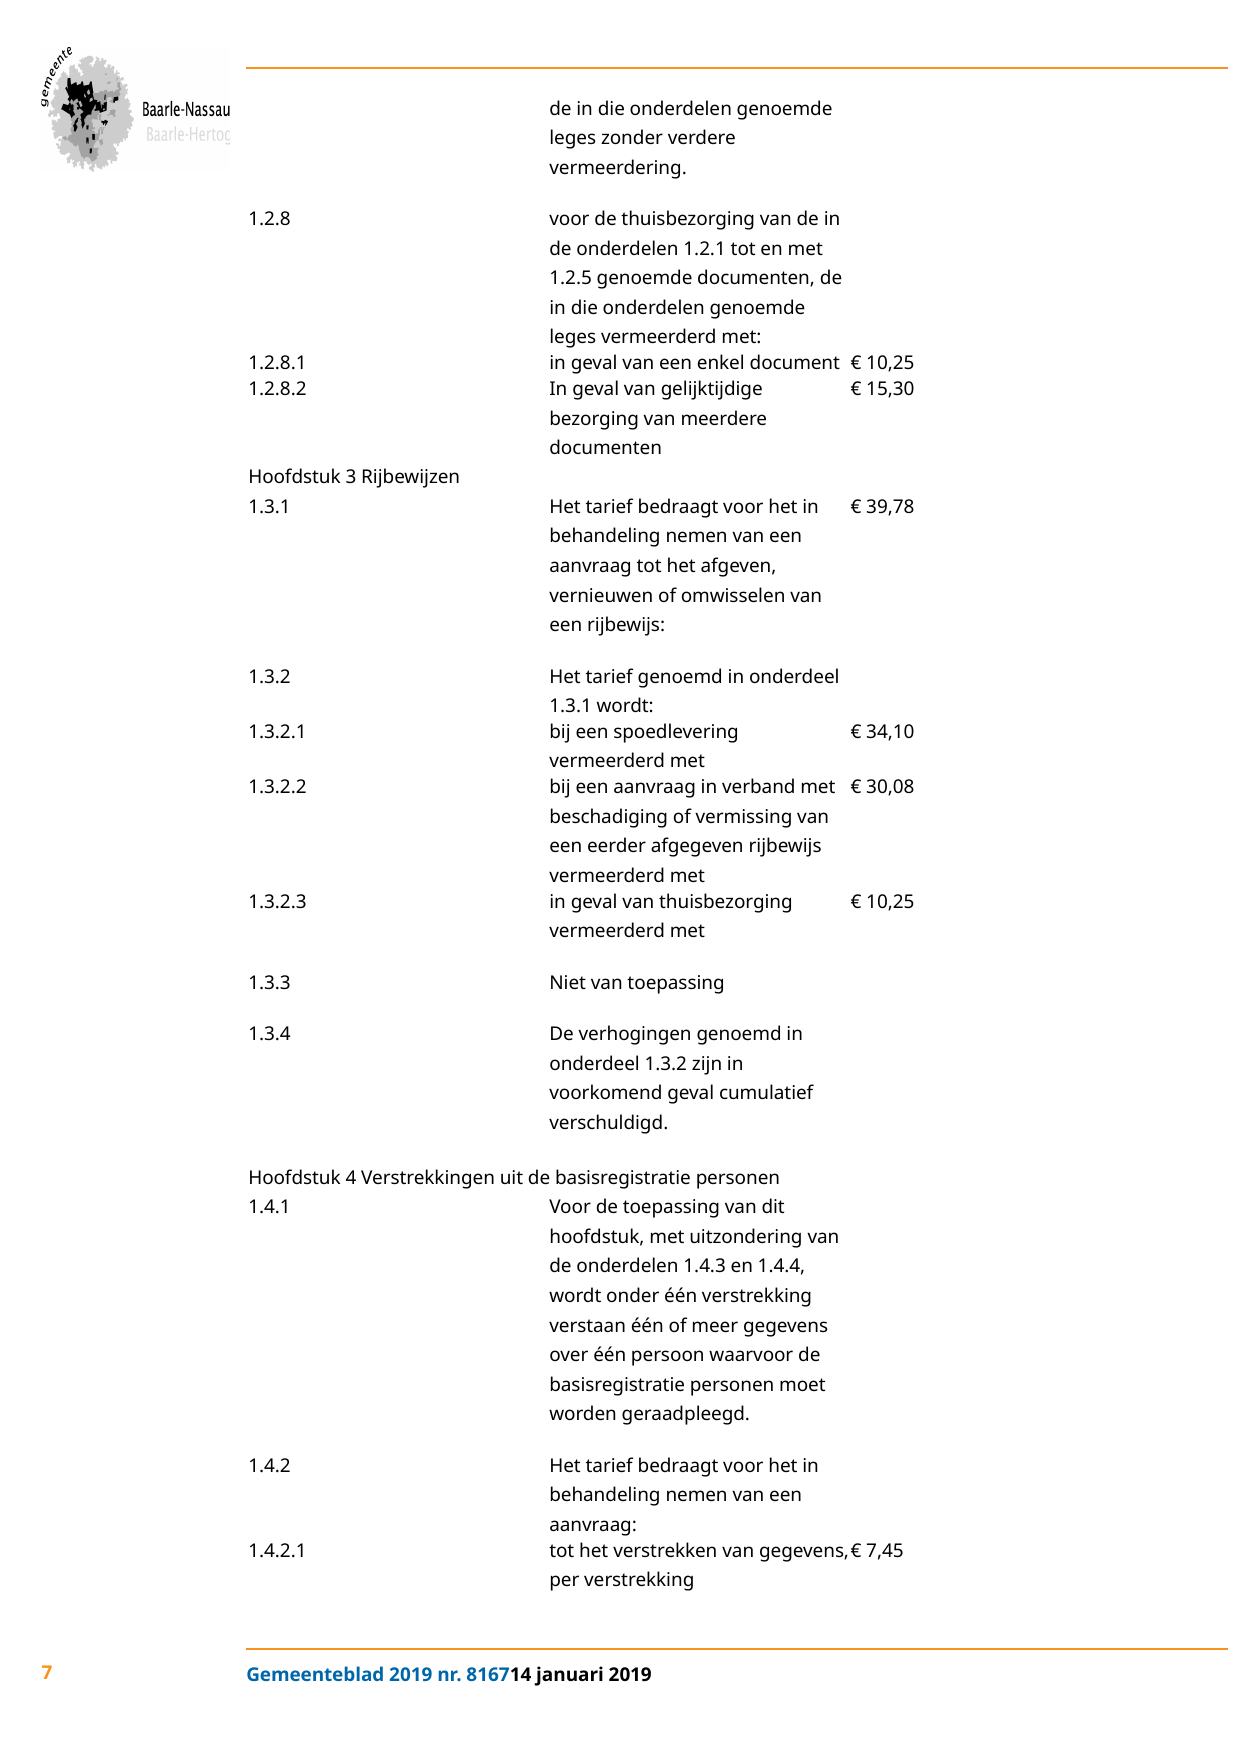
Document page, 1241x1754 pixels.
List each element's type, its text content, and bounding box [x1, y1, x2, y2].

table_header 1.3.1 [248, 493, 549, 637]
table_cell 1.3.2 [248, 663, 549, 718]
table_cell [850, 205, 1152, 349]
table_cell 1.3.2.1 [248, 718, 549, 773]
table_cell bij een aanvraag in verband met beschadiging of vermissing van een eerder afgegeven rijbewijs vermeerderd met [549, 774, 850, 888]
table_cell 1.2.8.2 [248, 375, 549, 460]
table_header Het tarief bedraagt voor het in behandeling nemen van een aanvraag tot het afgeven, vernieuwen of omwisselen van een rijbewijs: [549, 493, 850, 637]
table_cell 1.3.2.2 [248, 774, 549, 888]
table_cell € 7,45 [850, 1537, 1152, 1592]
table_cell 1.4.2 [248, 1452, 549, 1537]
table_cell In geval van gelijktijdige bezorging van meerdere documenten [549, 375, 850, 460]
table_cell [549, 637, 850, 663]
table_cell [850, 995, 1152, 1020]
table_cell 1.3.4 [248, 1020, 549, 1135]
table_cell [248, 95, 549, 180]
table_cell [248, 1426, 549, 1452]
table_cell voor de thuisbezorging van de in de onderdelen 1.2.1 tot en met 1.2.5 genoemde documenten, de in die onderdelen genoemde leges vermeerderd met: [549, 205, 850, 349]
table_header 1.4.1 [248, 1194, 549, 1426]
table_cell [549, 1426, 850, 1452]
table_cell Het tarief bedraagt voor het in behandeling nemen van een aanvraag: [549, 1452, 850, 1537]
table_cell bij een spoedlevering vermeerderd met [549, 718, 850, 773]
table_cell 1.3.3 [248, 969, 549, 995]
table_cell € 10,25 [850, 888, 1152, 943]
table_cell [850, 95, 1152, 180]
table_cell tot het verstrekken van gegevens, per verstrekking [549, 1537, 850, 1592]
table_cell [850, 969, 1152, 995]
table_cell 1.3.2.3 [248, 888, 549, 943]
table_cell [549, 1135, 850, 1161]
table_cell [549, 180, 850, 205]
table_cell [850, 1426, 1152, 1452]
table_cell € 30,08 [850, 774, 1152, 888]
table_cell [248, 637, 549, 663]
table_cell € 10,25 [850, 350, 1152, 375]
table_cell Niet van toepassing [549, 969, 850, 995]
table_cell in geval van een enkel document [549, 350, 850, 375]
table_cell [850, 663, 1152, 718]
table_cell [850, 1135, 1152, 1161]
table_cell [248, 1135, 549, 1161]
table_cell De verhogingen genoemd in onderdeel 1.3.2 zijn in voorkomend geval cumulatief verschuldigd. [549, 1020, 850, 1135]
table_cell [549, 943, 850, 969]
table_cell € 15,30 [850, 375, 1152, 460]
table_cell in geval van thuisbezorging vermeerderd met [549, 888, 850, 943]
table_cell [850, 180, 1152, 205]
table_cell 1.2.8 [248, 205, 549, 349]
table_cell 1.4.2.1 [248, 1537, 549, 1592]
table_cell € 34,10 [850, 718, 1152, 773]
table_header [850, 1194, 1152, 1426]
table_header € 39,78 [850, 493, 1152, 637]
table_cell [248, 180, 549, 205]
table_cell de in die onderdelen genoemde leges zonder verdere vermeerdering. [549, 95, 850, 180]
table_cell [850, 1020, 1152, 1135]
picture [41, 47, 231, 172]
table_cell [850, 1452, 1152, 1537]
table_cell [850, 637, 1152, 663]
table_cell 1.2.8.1 [248, 350, 549, 375]
text Hoofdstuk 3 Rijbewijzen [248, 463, 1152, 489]
table_cell Het tarief genoemd in onderdeel 1.3.1 wordt: [549, 663, 850, 718]
text Hoofdstuk 4 Verstrekkingen uit de basisregistratie personen [248, 1164, 1152, 1189]
table_cell [248, 995, 549, 1020]
table_cell [850, 943, 1152, 969]
table_header Voor de toepassing van dit hoofdstuk, met uitzondering van de onderdelen 1.4.3 en 1.4.4, wordt onder één verstrekking verstaan één of meer gegevens over één persoon waarvoor de basisregistratie personen moet worden geraadpleegd. [549, 1194, 850, 1426]
table_cell [248, 943, 549, 969]
table_cell [549, 995, 850, 1020]
